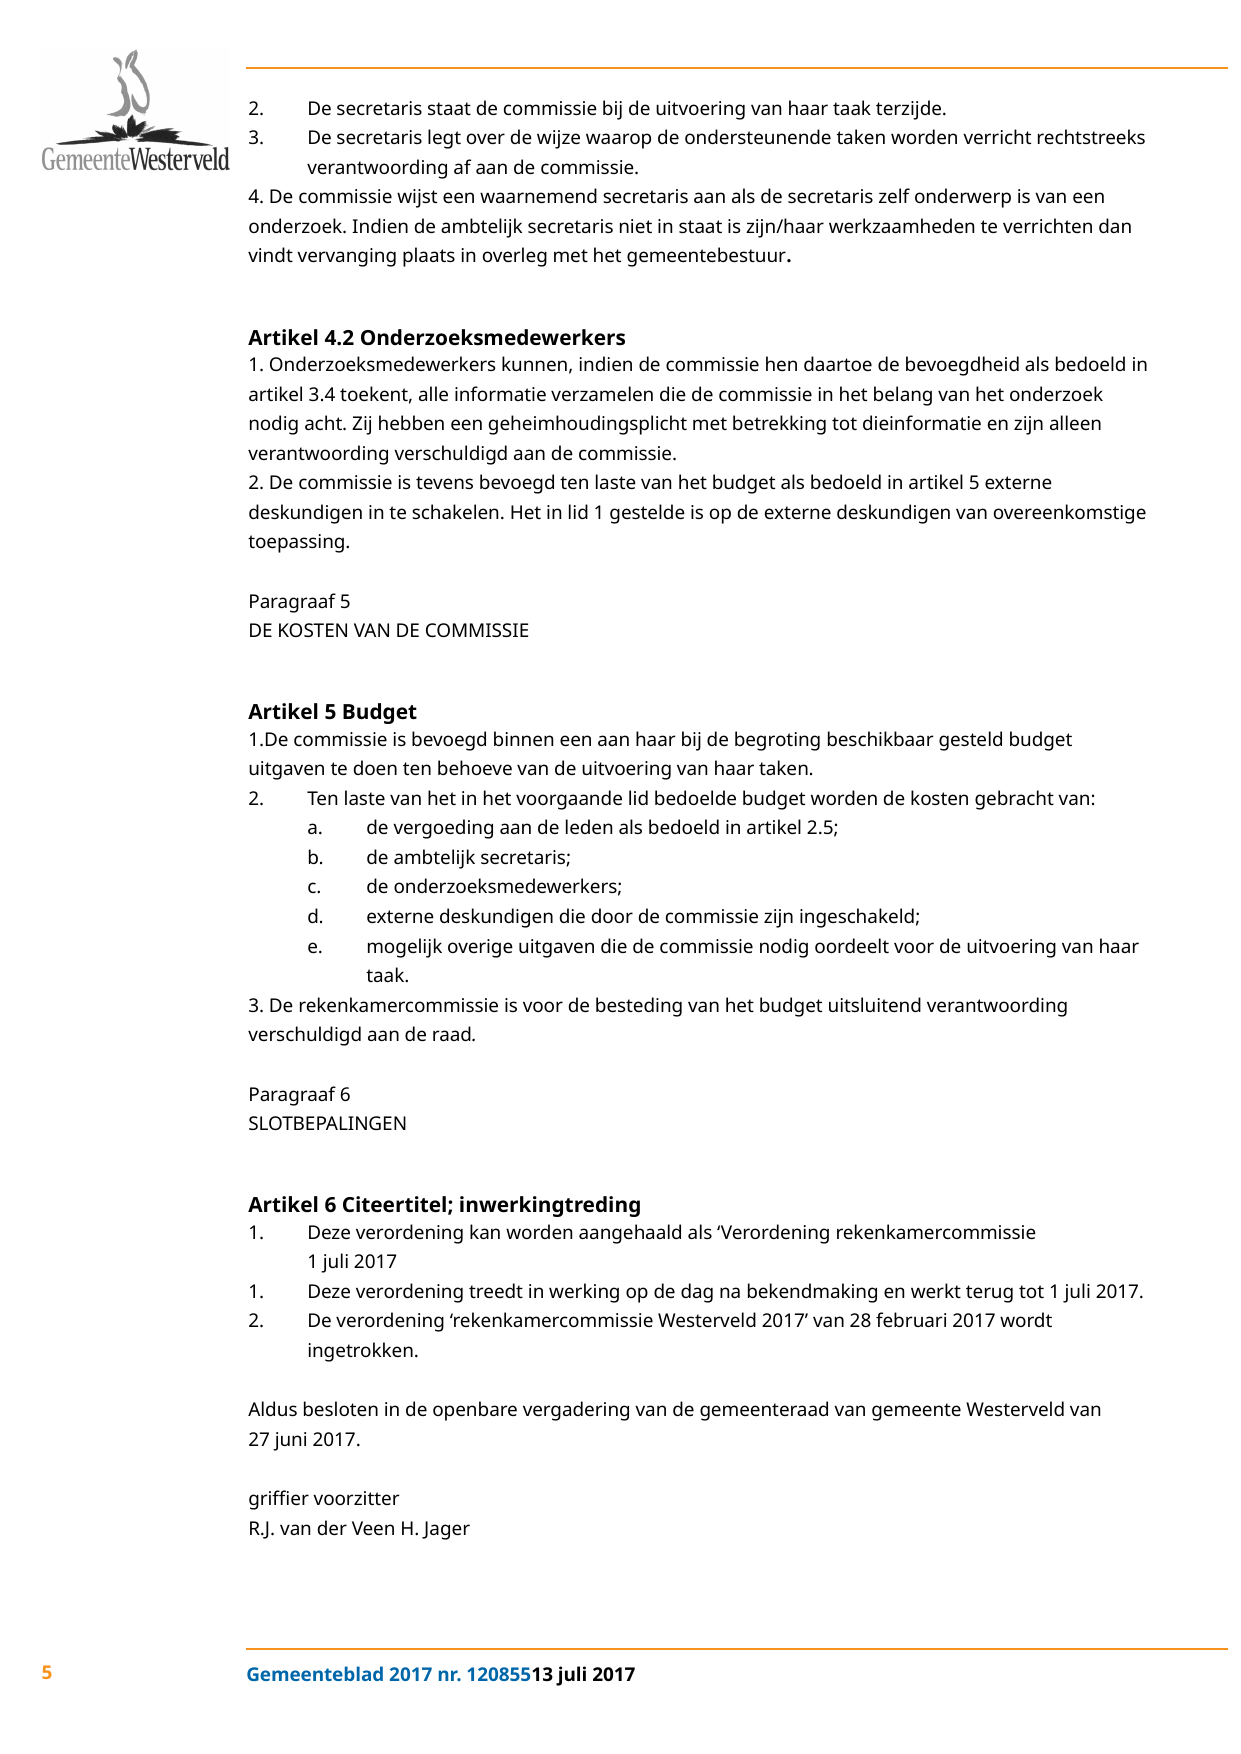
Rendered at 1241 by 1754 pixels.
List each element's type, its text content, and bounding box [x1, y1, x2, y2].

list mogelijk overige uitgaven die de commissie nodig oordeelt voor de uitvoering van haar taak. [307, 933, 1152, 988]
text DE KOSTEN VAN DE COMMISSIE [248, 617, 1152, 643]
text SLOTBEPALINGEN [248, 1110, 1152, 1136]
list 1 juli 2017 [248, 1248, 1152, 1274]
text 1.De commissie is bevoegd binnen een aan haar bij de begroting beschikbaar gesteld budget uitgaven te doen ten behoeve van de uitvoering van haar taken. [248, 726, 1152, 781]
text Artikel 5 Budget [248, 697, 1152, 726]
list Deze verordening kan worden aangehaald als ‘Verordening rekenkamercommissie [248, 1219, 1152, 1244]
text Artikel 4.2 Onderzoeksmedewerkers [248, 323, 1152, 351]
list Deze verordening treedt in werking op de dag na bekendmaking en werkt terug tot 1 juli 2017. [248, 1278, 1152, 1304]
text 3. De rekenkamercommissie is voor de besteding van het budget uitsluitend verantwoording verschuldigd aan de raad. [248, 992, 1152, 1047]
list de ambtelijk secretaris; [307, 844, 1152, 870]
text R.J. van der Veen H. Jager [248, 1515, 1152, 1540]
text Aldus besloten in de openbare vergadering van de gemeenteraad van gemeente Westerveld van [248, 1396, 1152, 1422]
list de vergoeding aan de leden als bedoeld in artikel 2.5; [307, 814, 1152, 840]
text Artikel 6 Citeertitel; inwerkingtreding [248, 1190, 1152, 1219]
list externe deskundigen die door de commissie zijn ingeschakeld; [307, 903, 1152, 929]
text griffier voorzitter [248, 1485, 1152, 1511]
list De verordening ‘rekenkamercommissie Westerveld 2017’ van 28 februari 2017 wordt ingetrokken. [248, 1308, 1152, 1363]
text 27 juni 2017. [248, 1426, 1152, 1452]
text 2. De commissie is tevens bevoegd ten laste van het budget als bedoeld in artikel 5 externe deskundigen in te schakelen. Het in lid 1 gestelde is op de externe deskundigen van overeenkomstige toepassing. [248, 469, 1152, 554]
text Paragraaf 6 [248, 1081, 1152, 1107]
text 1. Onderzoeksmedewerkers kunnen, indien de commissie hen daartoe de bevoegdheid als bedoeld in artikel 3.4 toekent, alle informatie verzamelen die de commissie in het belang van het onderzoek nodig acht. Zij hebben een geheimhoudingsplicht met betrekking tot dieinformatie en zijn alleen verantwoording verschuldigd aan de commissie. [248, 351, 1152, 466]
list de onderzoeksmedewerkers; [307, 874, 1152, 899]
list De secretaris legt over de wijze waarop de ondersteunende taken worden verricht rechtstreeks verantwoording af aan de commissie. [248, 124, 1152, 180]
text 4. De commissie wijst een waarnemend secretaris aan als de secretaris zelf onderwerp is van een onderzoek. Indien de ambtelijk secretaris niet in staat is zijn/haar werkzaamheden te verrichten dan vindt vervanging plaats in overleg met het gemeentebestuur. [248, 183, 1152, 268]
list De secretaris staat de commissie bij de uitvoering van haar taak terzijde. [248, 95, 1152, 121]
list Ten laste van het in het voorgaande lid bedoelde budget worden de kosten gebracht van: [248, 785, 1152, 811]
picture [41, 47, 231, 172]
text Paragraaf 5 [248, 588, 1152, 613]
